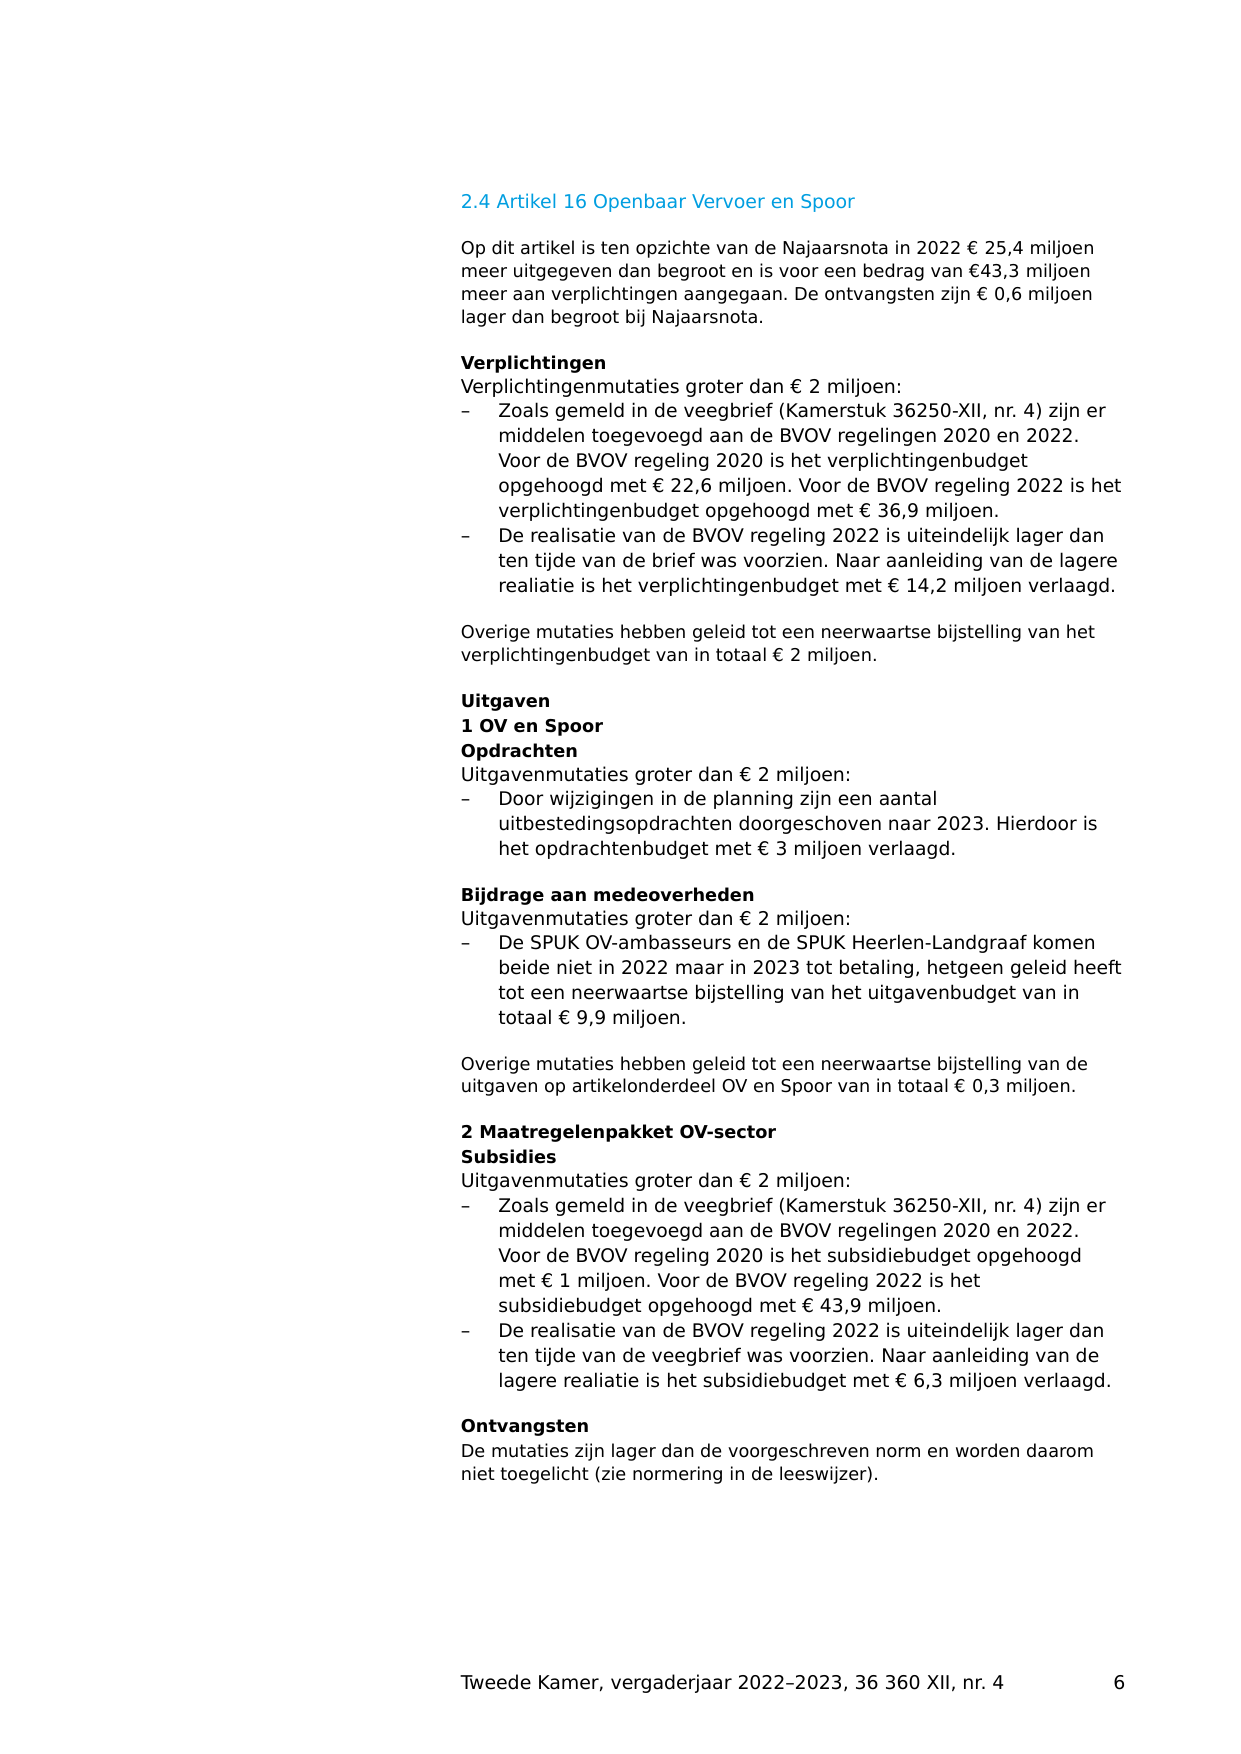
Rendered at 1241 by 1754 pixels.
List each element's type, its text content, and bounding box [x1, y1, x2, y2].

text Uitgavenmutaties groter dan € 2 miljoen: [461, 908, 1125, 929]
list Zoals gemeld in de veegbrief (Kamerstuk 36250-XII, nr. 4) zijn er middelen toegevoegd aan de BVOV regelingen 2020 en 2022. Voor de BVOV regeling 2020 is het subsidiebudget opgehoogd met € 1 miljoen. Voor de BVOV regeling 2022 is het subsidiebudget opgehoogd met € 43,9 miljoen. [461, 1192, 1125, 1317]
text Ontvangsten [461, 1414, 1125, 1437]
text Bijdrage aan medeoverheden [461, 883, 1125, 906]
text Opdrachten [461, 739, 1125, 762]
text 2 Maatregelenpakket OV-sector [461, 1120, 1125, 1143]
list De realisatie van de BVOV regeling 2022 is uiteindelijk lager dan ten tijde van de veegbrief was voorzien. Naar aanleiding van de lagere realiatie is het subsidiebudget met € 6,3 miljoen verlaagd. [461, 1317, 1125, 1392]
list De SPUK OV-ambasseurs en de SPUK Heerlen-Landgraaf komen beide niet in 2022 maar in 2023 tot betaling, hetgeen geleid heeft tot een neerwaartse bijstelling van het uitgavenbudget van in totaal € 9,9 miljoen. [461, 929, 1125, 1029]
text Overige mutaties hebben geleid tot een neerwaartse bijstelling van de uitgaven op artikelonderdeel OV en Spoor van in totaal € 0,3 miljoen. [461, 1052, 1125, 1097]
text Op dit artikel is ten opzichte van de Najaarsnota in 2022 € 25,4 miljoen meer uitgegeven dan begroot en is voor een bedrag van €43,3 miljoen meer aan verplichtingen aangegaan. De ontvangsten zijn € 0,6 miljoen lager dan begroot bij Najaarsnota. [461, 236, 1125, 328]
text 1 OV en Spoor [461, 714, 1125, 737]
list De realisatie van de BVOV regeling 2022 is uiteindelijk lager dan ten tijde van de brief was voorzien. Naar aanleiding van de lagere realiatie is het verplichtingenbudget met € 14,2 miljoen verlaagd. [461, 523, 1125, 598]
text Verplichtingen [461, 351, 1125, 374]
text Overige mutaties hebben geleid tot een neerwaartse bijstelling van het verplichtingenbudget van in totaal € 2 miljoen. [461, 620, 1125, 666]
text Uitgaven [461, 689, 1125, 712]
text Verplichtingenmutaties groter dan € 2 miljoen: [461, 376, 1125, 398]
text De mutaties zijn lager dan de voorgeschreven norm en worden daarom niet toegelicht (zie normering in de leeswijzer). [461, 1439, 1125, 1485]
title 2.4 Artikel 16 Openbaar Vervoer en Spoor [461, 191, 1125, 213]
list Zoals gemeld in de veegbrief (Kamerstuk 36250-XII, nr. 4) zijn er middelen toegevoegd aan de BVOV regelingen 2020 en 2022. Voor de BVOV regeling 2020 is het verplichtingenbudget opgehoogd met € 22,6 miljoen. Voor de BVOV regeling 2022 is het verplichtingenbudget opgehoogd met € 36,9 miljoen. [461, 398, 1125, 523]
text Uitgavenmutaties groter dan € 2 miljoen: [461, 764, 1125, 786]
text Uitgavenmutaties groter dan € 2 miljoen: [461, 1170, 1125, 1192]
list Door wijzigingen in de planning zijn een aantal uitbestedingsopdrachten doorgeschoven naar 2023. Hierdoor is het opdrachtenbudget met € 3 miljoen verlaagd. [461, 786, 1125, 861]
text Subsidies [461, 1145, 1125, 1168]
